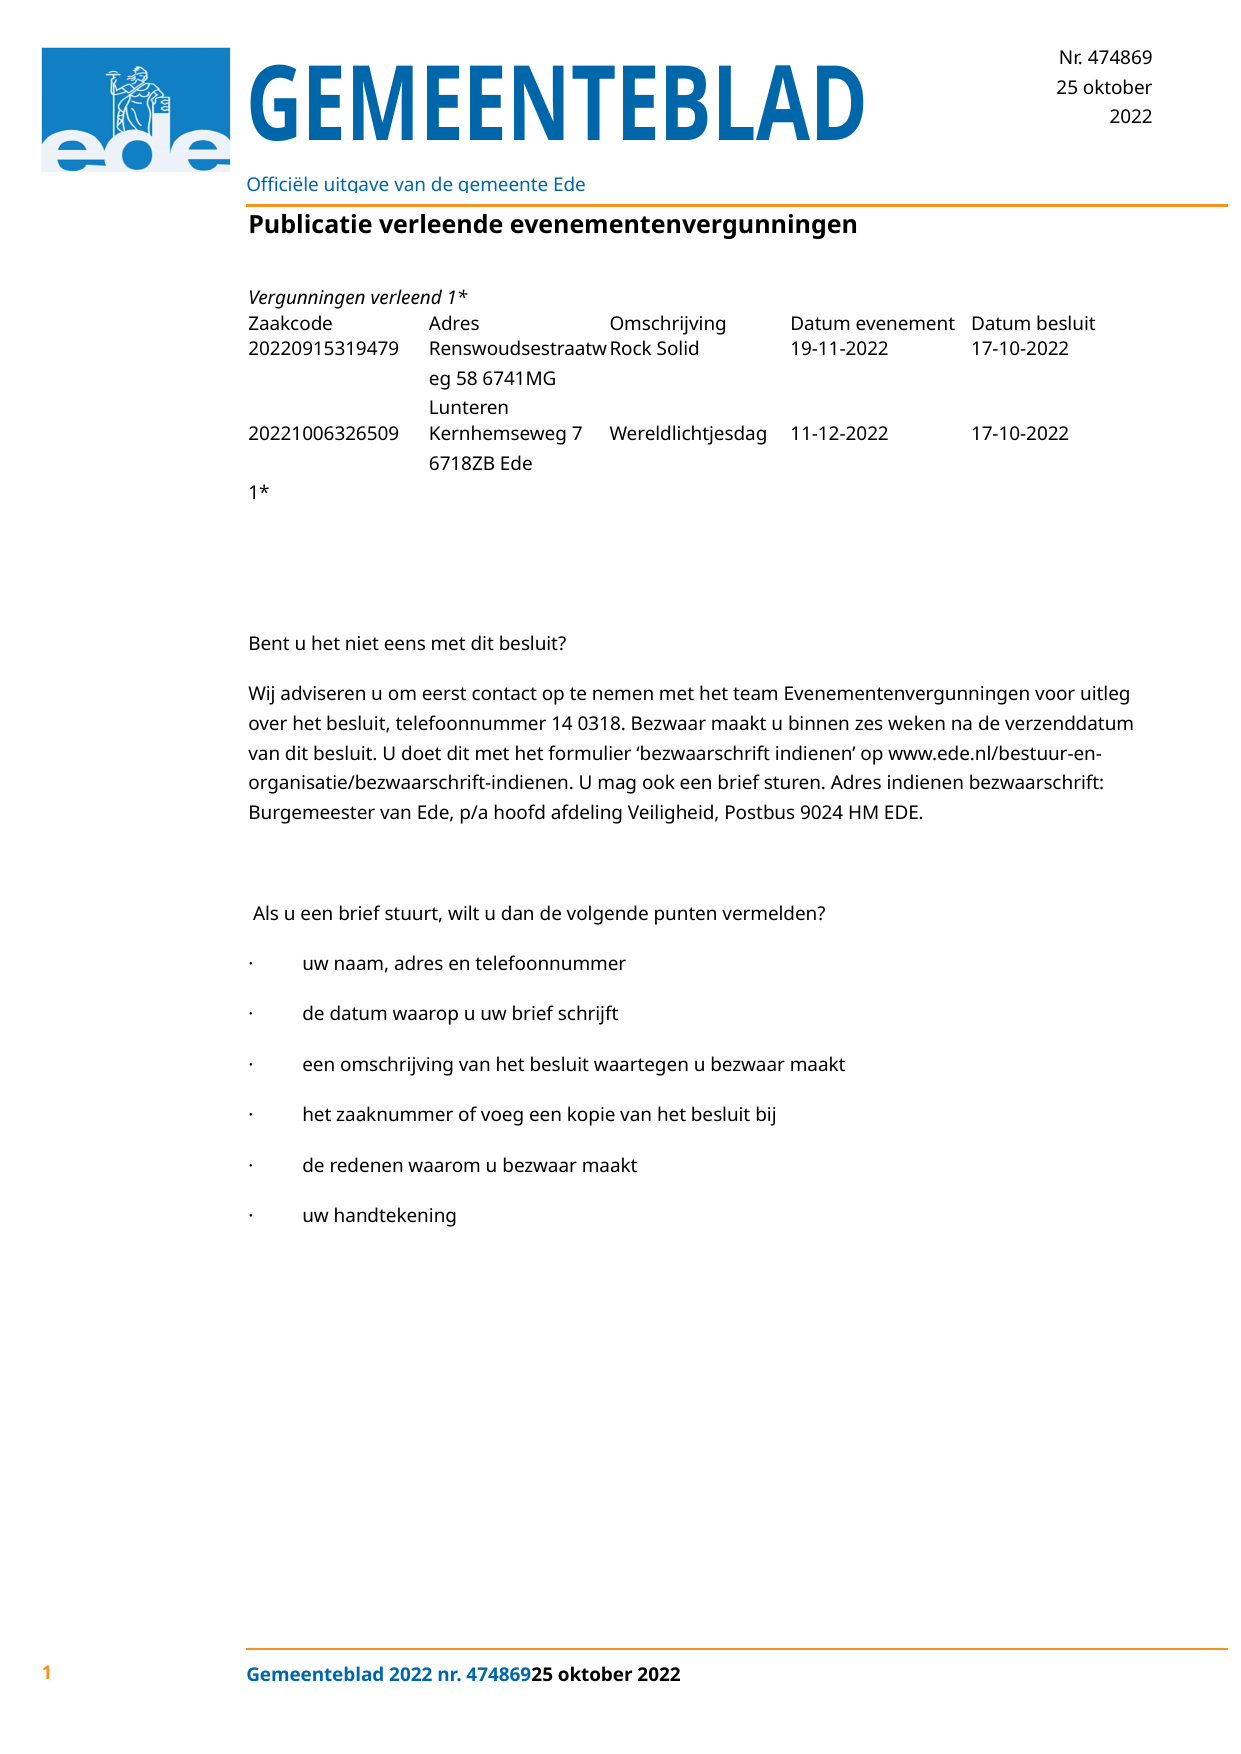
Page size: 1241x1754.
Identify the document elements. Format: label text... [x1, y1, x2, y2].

table_header Datum besluit [971, 310, 1152, 335]
table_cell 20221006326509 [248, 420, 429, 476]
text Bent u het niet eens met dit besluit? [248, 630, 1152, 656]
picture [41, 47, 231, 172]
text · het zaaknummer of voeg een kopie van het besluit bij [248, 1101, 1152, 1127]
text · de redenen waarom u bezwaar maakt [248, 1152, 1152, 1177]
table_cell 19-11-2022 [790, 335, 971, 420]
table_header Zaakcode [248, 310, 429, 335]
table_header Adres [429, 310, 609, 335]
table_cell 17-10-2022 [971, 335, 1152, 420]
text Vergunningen verleend 1* [248, 284, 1152, 309]
text · een omschrijving van het besluit waartegen u bezwaar maakt [248, 1051, 1152, 1077]
table_header Omschrijving [609, 310, 790, 335]
table_cell 17-10-2022 [971, 420, 1152, 476]
text Als u een brief stuurt, wilt u dan de volgende punten vermelden? [248, 900, 1152, 925]
table_cell 20220915319479 [248, 335, 429, 420]
text 1* [248, 479, 1152, 504]
table_cell Rock Solid [609, 335, 790, 420]
table_cell Kernhemseweg 7 6718ZB Ede [429, 420, 609, 476]
text Publicatie verleende evenementenvergunningen [248, 207, 1152, 241]
table_cell Renswoudsestraatweg 58 6741MG Lunteren [429, 335, 609, 420]
text · uw handtekening [248, 1202, 1152, 1228]
text · de datum waarop u uw brief schrijft [248, 1001, 1152, 1026]
table_header Datum evenement [790, 310, 971, 335]
text · uw naam, adres en telefoonnummer [248, 950, 1152, 976]
table_cell 11-12-2022 [790, 420, 971, 476]
table_cell Wereldlichtjesdag [609, 420, 790, 476]
text Wij adviseren u om eerst contact op te nemen met het team Evenementenvergunningen voor uitleg over het besluit, telefoonnummer 14 0318. Bezwaar maakt u binnen zes weken na de verzenddatum van dit besluit. U doet dit met het formulier ‘bezwaarschrift indienen’ op www.ede.nl/bestuur-en-organisatie/bezwaarschrift-indienen. U mag ook een brief sturen. Adres indienen bezwaarschrift: Burgemeester van Ede, p/a hoofd afdeling Veiligheid, Postbus 9024 HM EDE. [248, 681, 1152, 824]
